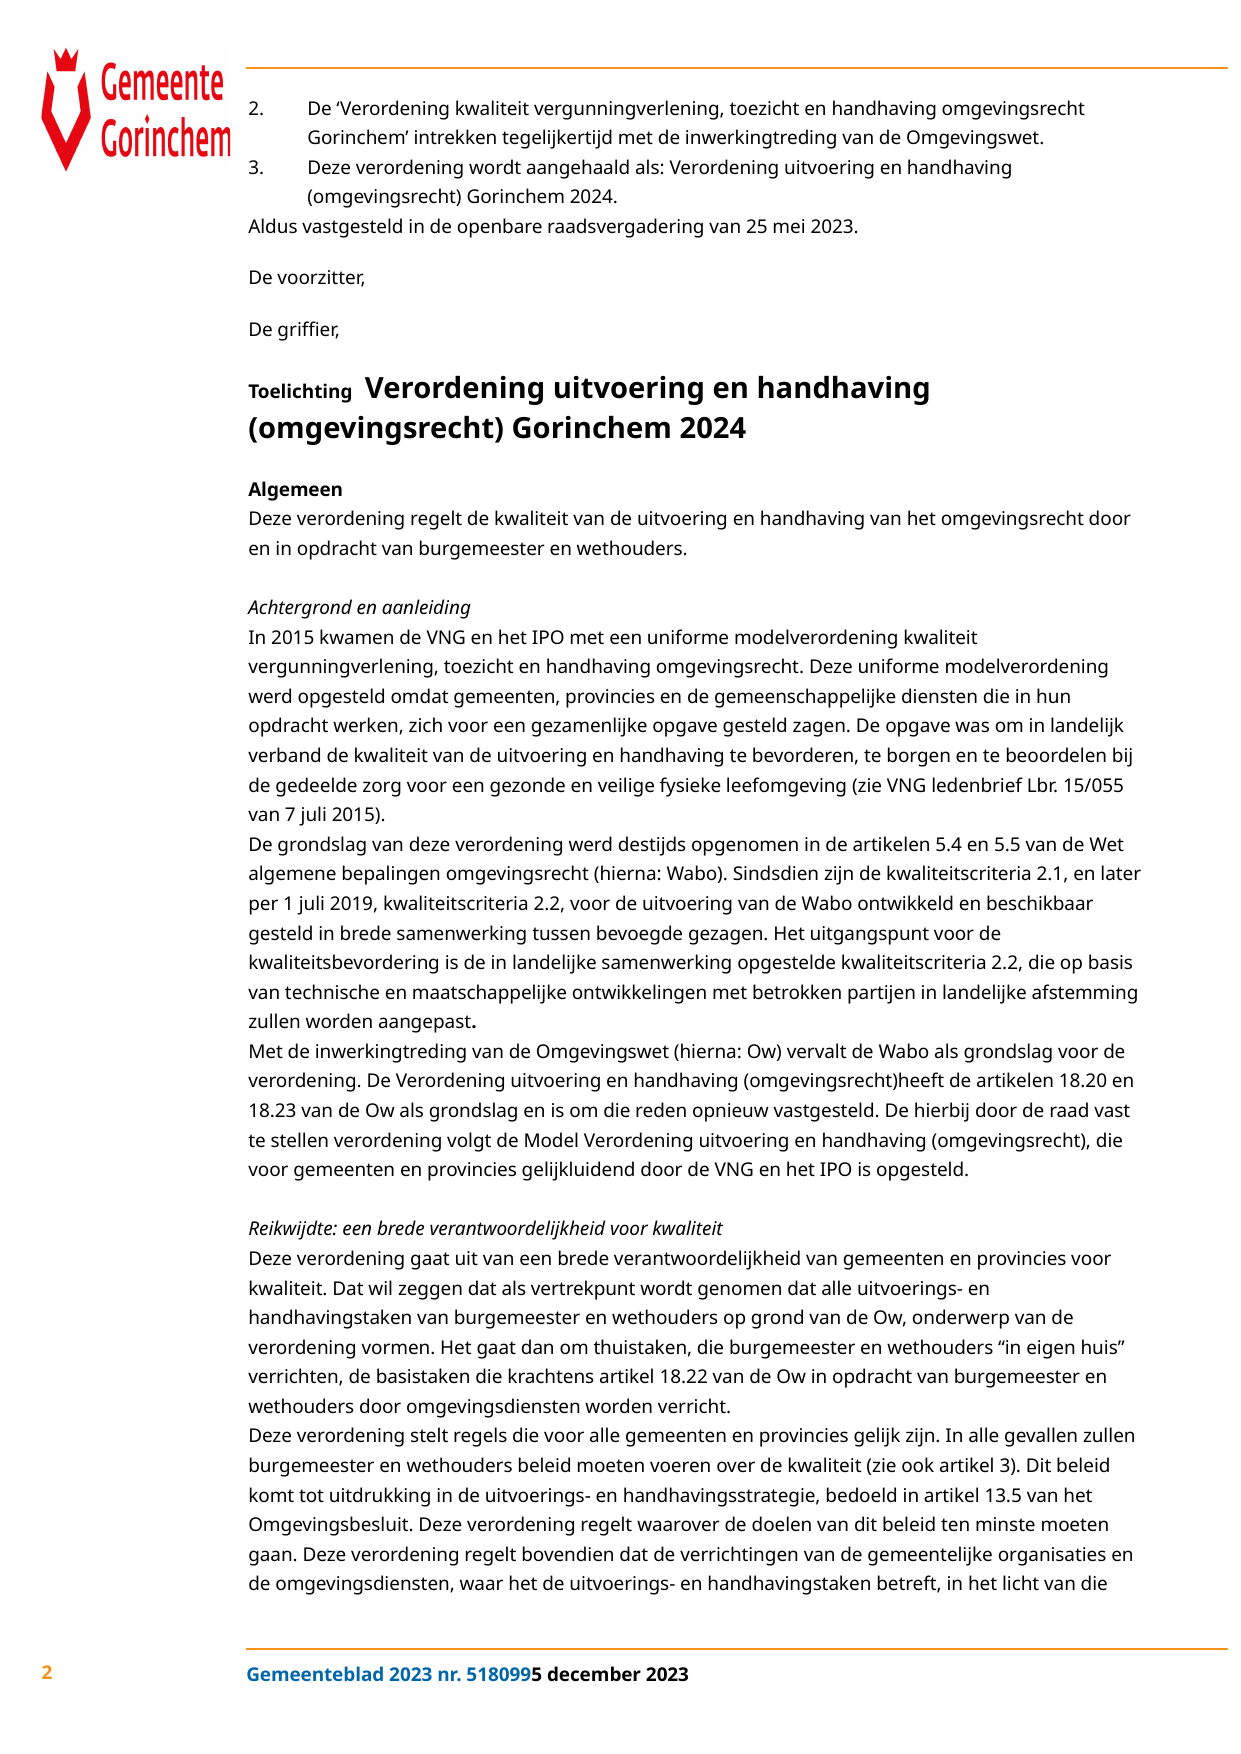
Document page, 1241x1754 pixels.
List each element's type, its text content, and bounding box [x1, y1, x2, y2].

text Achtergrond en aanleiding [248, 594, 1152, 620]
text Algemeen [248, 476, 1152, 502]
text Aldus vastgesteld in de openbare raadsvergadering van 25 mei 2023. [248, 213, 1152, 239]
list De ‘Verordening kwaliteit vergunningverlening, toezicht en handhaving omgevingsrecht Gorinchem’ intrekken tegelijkertijd met de inwerkingtreding van de Omgevingswet. [248, 95, 1152, 150]
text In 2015 kwamen de VNG en het IPO met een uniforme modelverordening kwaliteit vergunningverlening, toezicht en handhaving omgevingsrecht. Deze uniforme modelverordening werd opgesteld omdat gemeenten, provincies en de gemeenschappelijke diensten die in hun opdracht werken, zich voor een gezamenlijke opgave gesteld zagen. De opgave was om in landelijk verband de kwaliteit van de uitvoering en handhaving te bevorderen, te borgen en te beoordelen bij de gedeelde zorg voor een gezonde en veilige fysieke leefomgeving (zie VNG ledenbrief Lbr. 15/055 van 7 juli 2015). [248, 624, 1152, 827]
text De voorzitter, [248, 264, 1152, 290]
text De grondslag van deze verordening werd destijds opgenomen in de artikelen 5.4 en 5.5 van de Wet algemene bepalingen omgevingsrecht (hierna: Wabo). Sindsdien zijn de kwaliteitscriteria 2.1, en later per 1 juli 2019, kwaliteitscriteria 2.2, voor de uitvoering van de Wabo ontwikkeld en beschikbaar gesteld in brede samenwerking tussen bevoegde gezagen. Het uitgangspunt voor de kwaliteitsbevordering is de in landelijke samenwerking opgestelde kwaliteitscriteria 2.2, die op basis van technische en maatschappelijke ontwikkelingen met betrokken partijen in landelijke afstemming zullen worden aangepast. [248, 831, 1152, 1034]
picture [41, 47, 231, 172]
text Deze verordening regelt de kwaliteit van de uitvoering en handhaving van het omgevingsrecht door en in opdracht van burgemeester en wethouders. [248, 506, 1152, 561]
text Reikwijdte: een brede verantwoordelijkheid voor kwaliteit [248, 1216, 1152, 1241]
list Deze verordening wordt aangehaald als: Verordening uitvoering en handhaving (omgevingsrecht) Gorinchem 2024. [248, 154, 1152, 209]
text Met de inwerkingtreding van de Omgevingswet (hierna: Ow) vervalt de Wabo als grondslag voor de verordening. De Verordening uitvoering en handhaving (omgevingsrecht)heeft de artikelen 18.20 en 18.23 van de Ow als grondslag en is om die reden opnieuw vastgesteld. De hierbij door de raad vast te stellen verordening volgt de Model Verordening uitvoering en handhaving (omgevingsrecht), die voor gemeenten en provincies gelijkluidend door de VNG en het IPO is opgesteld. [248, 1038, 1152, 1182]
text Toelichting Verordening uitvoering en handhaving (omgevingsrecht) Gorinchem 2024 [248, 367, 1152, 447]
text De griffier, [248, 316, 1152, 342]
text Deze verordening stelt regels die voor alle gemeenten en provincies gelijk zijn. In alle gevallen zullen burgemeester en wethouders beleid moeten voeren over de kwaliteit (zie ook artikel 3). Dit beleid komt tot uitdrukking in de uitvoerings- en handhavingsstrategie, bedoeld in artikel 13.5 van het Omgevingsbesluit. Deze verordening regelt waarover de doelen van dit beleid ten minste moeten gaan. Deze verordening regelt bovendien dat de verrichtingen van de gemeentelijke organisaties en de omgevingsdiensten, waar het de uitvoerings- en handhavingstaken betreft, in het licht van die [248, 1423, 1152, 1596]
text Deze verordening gaat uit van een brede verantwoordelijkheid van gemeenten en provincies voor kwaliteit. Dat wil zeggen dat als vertrekpunt wordt genomen dat alle uitvoerings- en handhavingstaken van burgemeester en wethouders op grond van de Ow, onderwerp van de verordening vormen. Het gaat dan om thuistaken, die burgemeester en wethouders “in eigen huis” verrichten, de basistaken die krachtens artikel 18.22 van de Ow in opdracht van burgemeester en wethouders door omgevingsdiensten worden verricht. [248, 1245, 1152, 1419]
